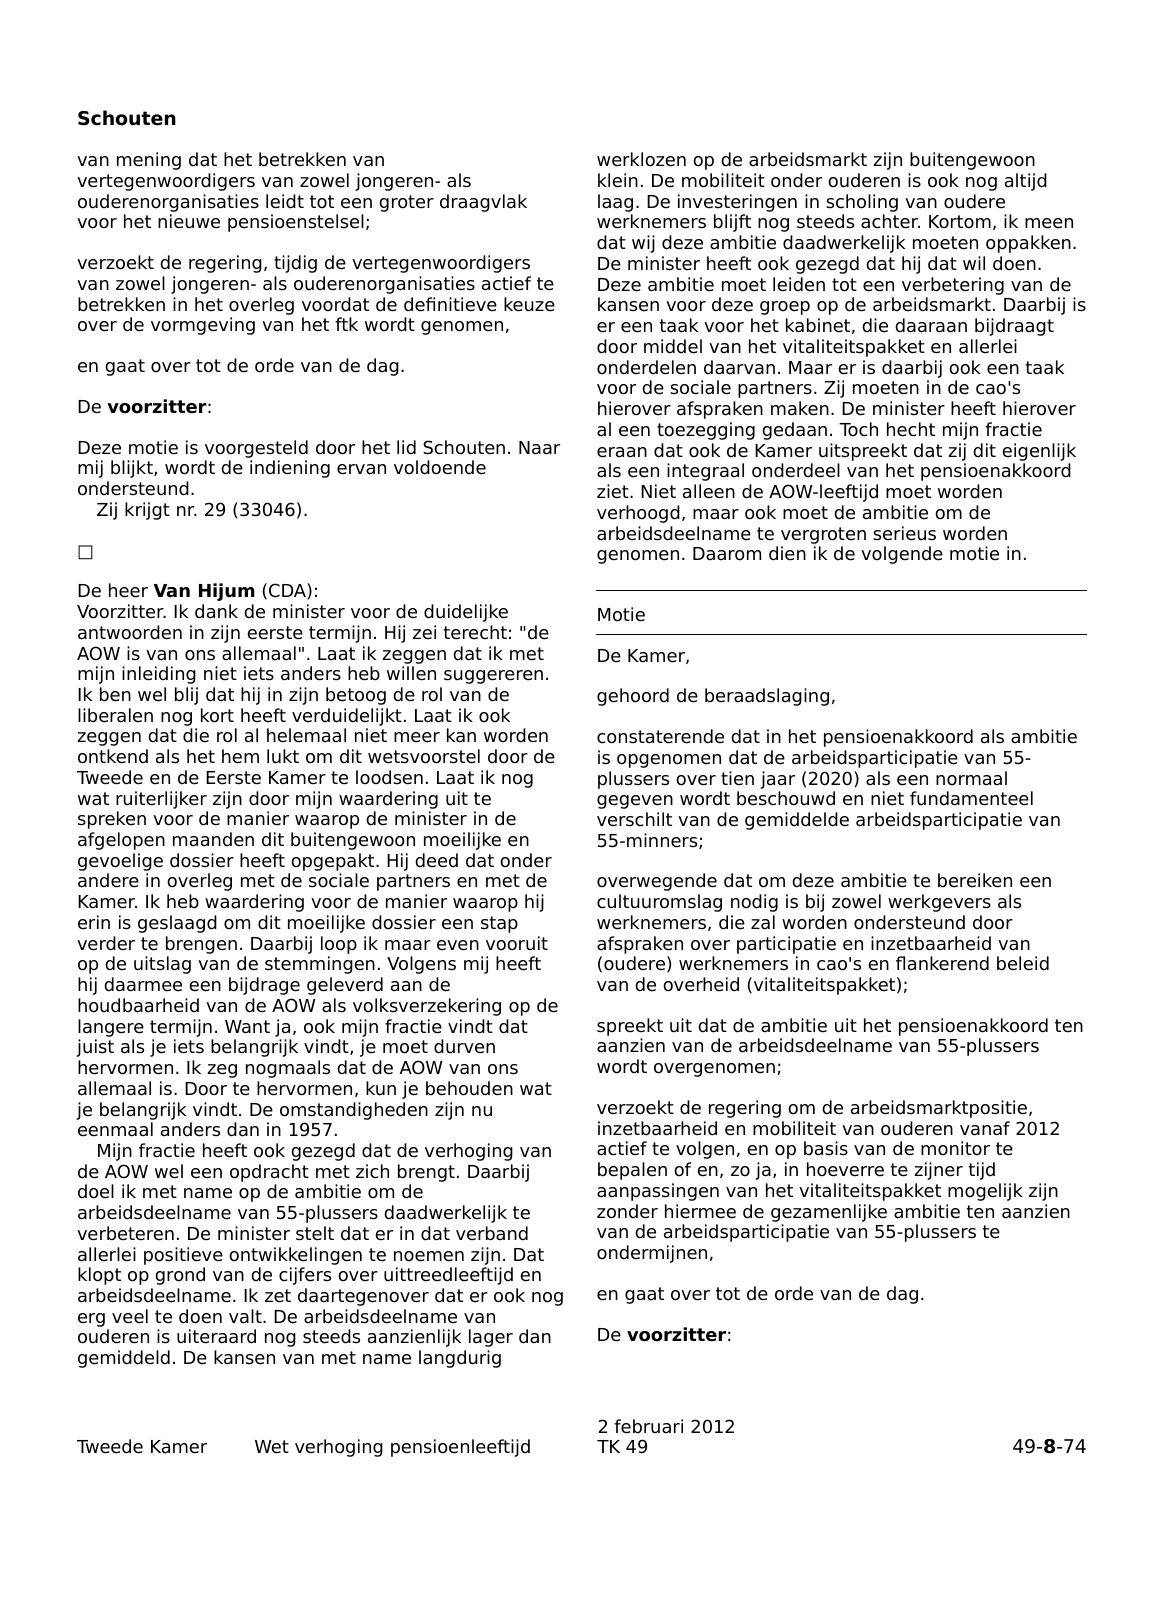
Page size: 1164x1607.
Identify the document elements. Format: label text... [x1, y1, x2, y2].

text overwegende dat om deze ambitie te bereiken een cultuuromslag nodig is bij zowel werkgevers als werknemers, die zal worden ondersteund door afspraken over participatie en inzetbaarheid van (oudere) werknemers in cao's en flankerend beleid van de overheid (vitaliteitspakket); [596, 871, 1087, 996]
text en gaat over tot de orde van de dag. [596, 1284, 1087, 1304]
text constaterende dat in het pensioenakkoord als ambitie is opgenomen dat de arbeidsparticipatie van 55-plussers over tien jaar (2020) als een normaal gegeven wordt beschouwd en niet fundamenteel verschilt van de gemiddelde arbeidsparticipatie van 55-minners; [596, 727, 1087, 851]
text gehoord de beraadslaging, [596, 686, 1087, 707]
text De voorzitter: [596, 1324, 1087, 1345]
text verzoekt de regering, tijdig de vertegenwoordigers van zowel jongeren- als ouderenorganisaties actief te betrekken in het overleg voordat de definitieve keuze over de vormgeving van het ftk wordt genomen, [77, 253, 567, 336]
text De Kamer, [596, 645, 1087, 666]
text Mijn fractie heeft ook gezegd dat de verhoging van de AOW wel een opdracht met zich brengt. Daarbij doel ik met name op de ambitie om de arbeidsdeelname van 55-plussers daadwerkelijk te verbeteren. De minister stelt dat er in dat verband allerlei positieve ontwikkelingen te noemen zijn. Dat klopt op grond van de cijfers over uittreedleeftijd en arbeidsdeelname. Ik zet daartegenover dat er ook nog erg veel te doen valt. De arbeidsdeelname van ouderen is uiteraard nog steeds aanzienlijk lager dan gemiddeld. De kansen van met name langdurig [77, 1141, 567, 1369]
text verzoekt de regering om de arbeidsmarktpositie, inzetbaarheid en mobiliteit van ouderen vanaf 2012 actief te volgen, en op basis van de monitor te bepalen of en, zo ja, in hoeverre te zijner tijd aanpassingen van het vitaliteitspakket mogelijk zijn zonder hiermee de gezamenlijke ambitie ten aanzien van de arbeidsparticipatie van 55-plussers te ondermijnen, [596, 1098, 1087, 1264]
text Zij krijgt nr. 29 (33046). [77, 500, 567, 520]
text spreekt uit dat de ambitie uit het pensioenakkoord ten aanzien van de arbeidsdeelname van 55-plussers wordt overgenomen; [596, 1016, 1087, 1078]
text Deze motie is voorgesteld door het lid Schouten. Naar mij blijkt, wordt de indiening ervan voldoende ondersteund. [77, 437, 567, 500]
text werklozen op de arbeidsmarkt zijn buitengewoon klein. De mobiliteit onder ouderen is ook nog altijd laag. De investeringen in scholing van oudere werknemers blijft nog steeds achter. Kortom, ik meen dat wij deze ambitie daadwerkelijk moeten oppakken. De minister heeft ook gezegd dat hij dat wil doen. Deze ambitie moet leiden tot een verbetering van de kansen voor deze groep op de arbeidsmarkt. Daarbij is er een taak voor het kabinet, die daaraan bijdraagt door middel van het vitaliteitspakket en allerlei onderdelen daarvan. Maar er is daarbij ook een taak voor de sociale partners. Zij moeten in de cao's hierover afspraken maken. De minister heeft hierover al een toezegging gedaan. Toch hecht mijn fractie eraan dat ook de Kamer uitspreekt dat zij dit eigenlijk als een integraal onderdeel van het pensioenakkoord ziet. Niet alleen de AOW-leeftijd moet worden verhoogd, maar ook moet de ambitie om de arbeidsdeelname te vergroten serieus worden genomen. Daarom dien ik de volgende motie in. [596, 150, 1087, 565]
text Motie [596, 605, 1087, 625]
text Voorzitter. Ik dank de minister voor de duidelijke antwoorden in zijn eerste termijn. Hij zei terecht: "de AOW is van ons allemaal". Laat ik zeggen dat ik met mijn inleiding niet iets anders heb willen suggereren. Ik ben wel blij dat hij in zijn betoog de rol van de liberalen nog kort heeft verduidelijkt. Laat ik ook zeggen dat die rol al helemaal niet meer kan worden ontkend als het hem lukt om dit wetsvoorstel door de Tweede en de Eerste Kamer te loodsen. Laat ik nog wat ruiterlijker zijn door mijn waardering uit te spreken voor de manier waarop de minister in de afgelopen maanden dit buitengewoon moeilijke en gevoelige dossier heeft opgepakt. Hij deed dat onder andere in overleg met de sociale partners en met de Kamer. Ik heb waardering voor de manier waarop hij erin is geslaagd om dit moeilijke dossier een stap verder te brengen. Daarbij loop ik maar even vooruit op de uitslag van de stemmingen. Volgens mij heeft hij daarmee een bijdrage geleverd aan de houdbaarheid van de AOW als volksverzekering op de langere termijn. Want ja, ook mijn fractie vindt dat juist als je iets belangrijk vindt, je moet durven hervormen. Ik zeg nogmaals dat de AOW van ons allemaal is. Door te hervormen, kun je behouden wat je belangrijk vindt. De omstandigheden zijn nu eenmaal anders dan in 1957. [77, 602, 567, 1141]
text en gaat over tot de orde van de dag. [77, 356, 567, 377]
text van mening dat het betrekken van vertegenwoordigers van zowel jongeren- als ouderenorganisaties leidt tot een groter draagvlak voor het nieuwe pensioenstelsel; [77, 150, 567, 233]
text □ [77, 540, 567, 561]
text De heer Van Hijum (CDA): [77, 581, 567, 602]
text De voorzitter: [77, 397, 567, 417]
